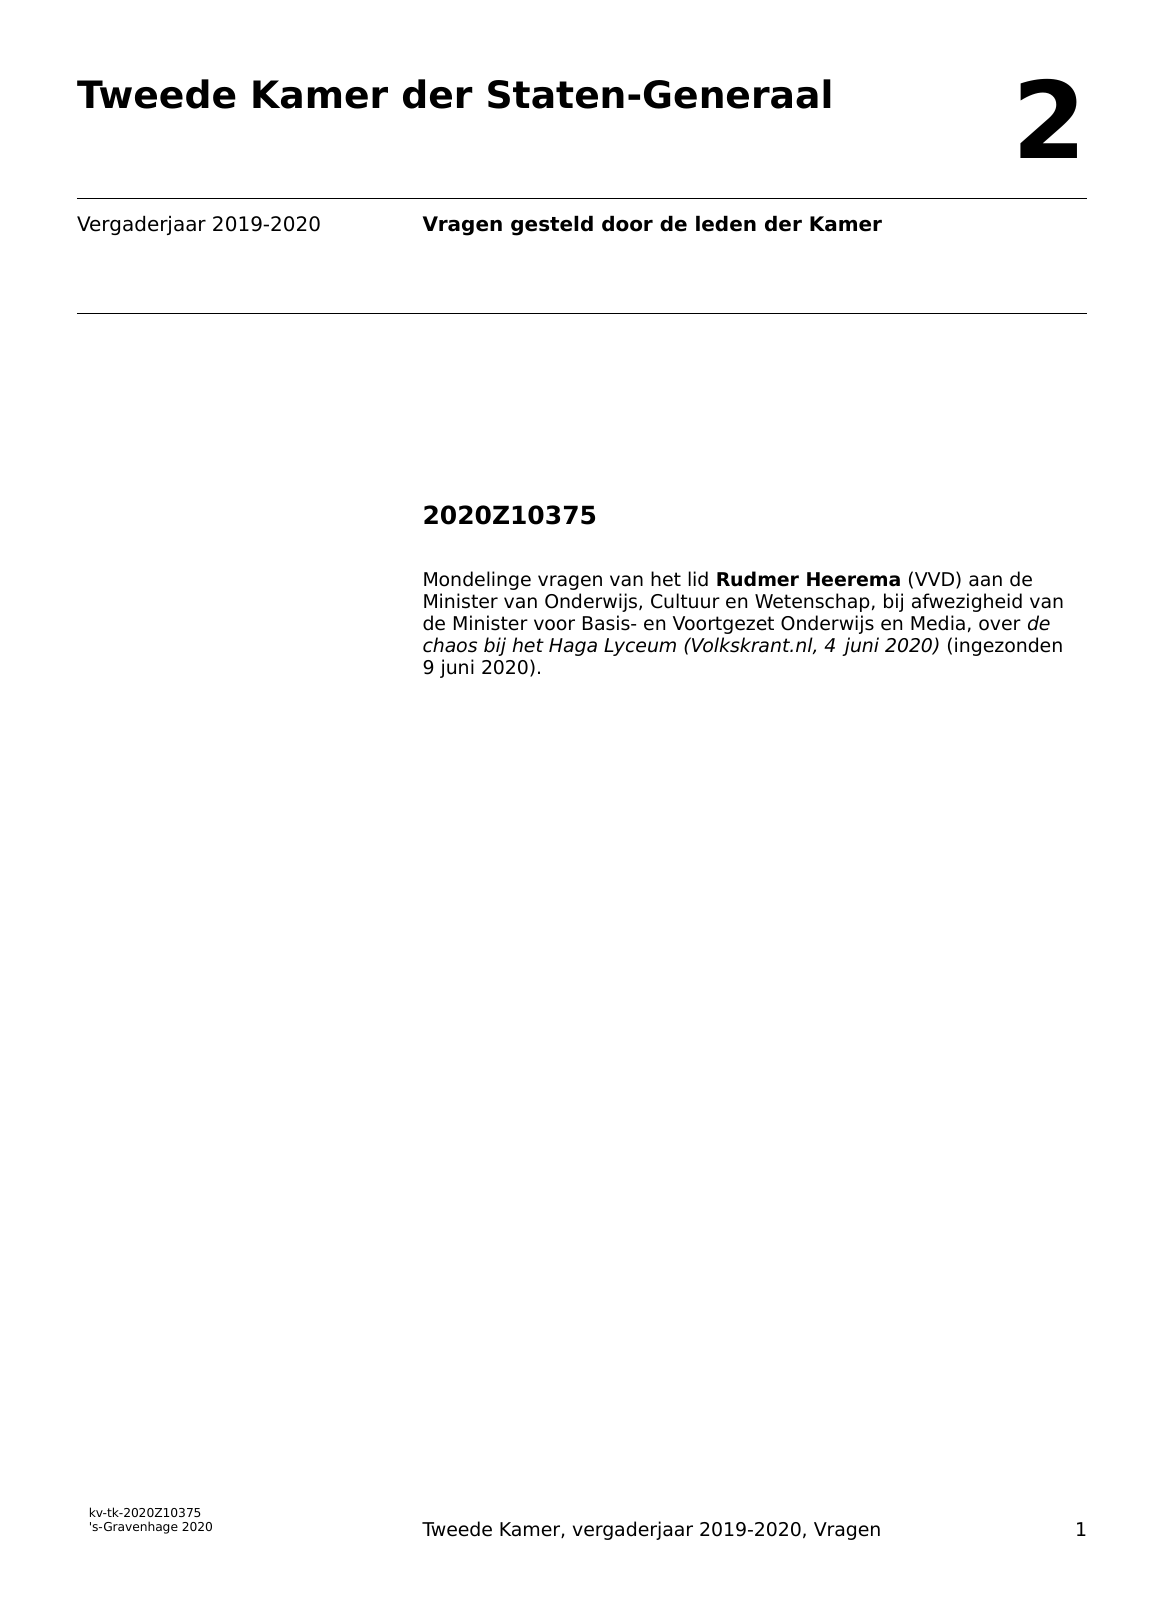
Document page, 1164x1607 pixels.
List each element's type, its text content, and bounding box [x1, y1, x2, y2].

text Mondelinge vragen van het lid Rudmer Heerema (VVD) aan de Minister van Onderwijs, Cultuur en Wetenschap, bij afwezigheid van de Minister voor Basis- en Voortgezet Onderwijs en Media, over de chaos bij het Haga Lyceum (Volkskrant.nl, 4 juni 2020) (ingezonden 9 juni 2020). [422, 569, 1087, 679]
table_cell Vergaderjaar 2019-2020 [77, 199, 422, 313]
text 2020Z10375 [422, 501, 1087, 531]
table_cell Vragen gesteld door de leden der Kamer [422, 199, 1087, 313]
text kv-tk-2020Z10375 [88, 1506, 323, 1520]
table_header 2 [886, 59, 1087, 198]
text 's-Gravenhage 2020 [88, 1520, 323, 1534]
table_header Tweede Kamer der Staten-Generaal [77, 59, 886, 198]
